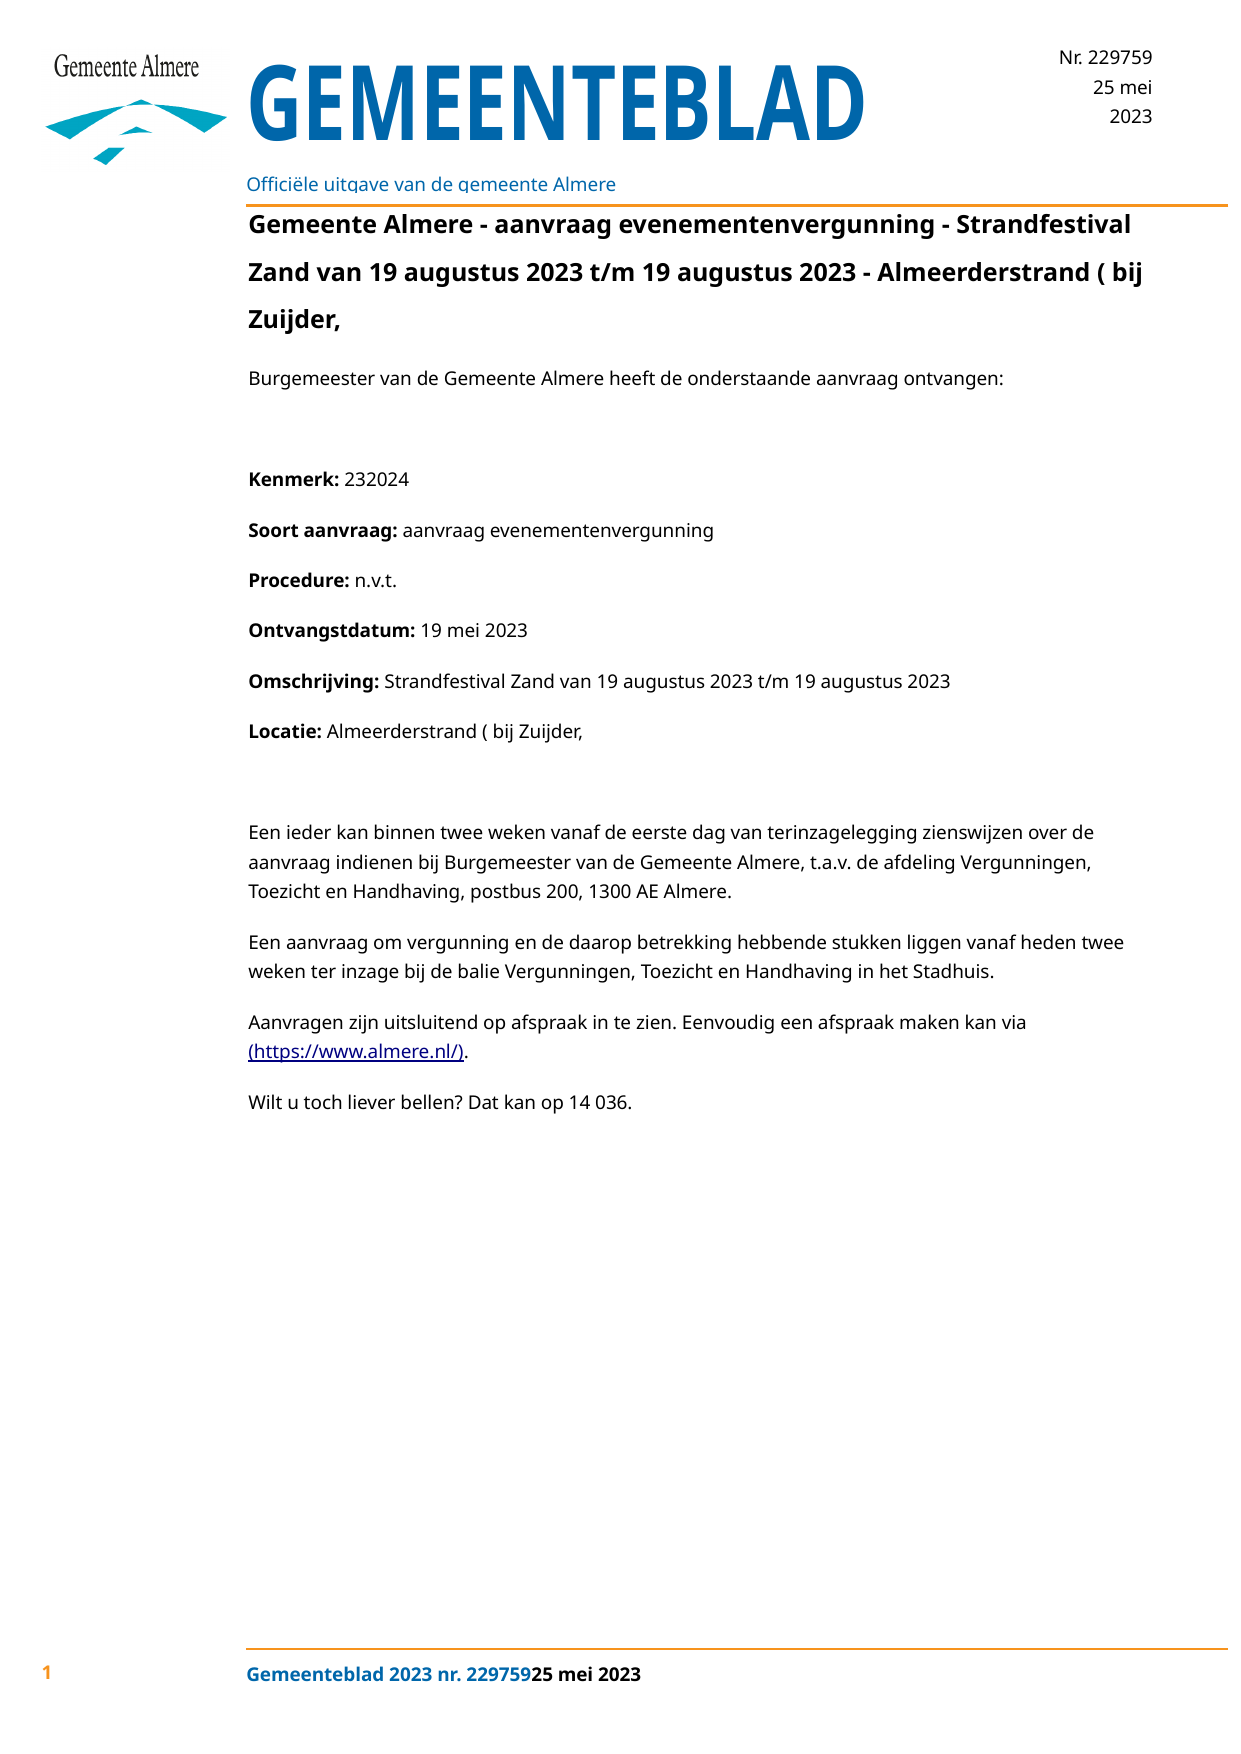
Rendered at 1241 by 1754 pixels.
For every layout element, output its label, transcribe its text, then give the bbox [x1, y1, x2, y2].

text Een aanvraag om vergunning en de daarop betrekking hebbende stukken liggen vanaf heden twee weken ter inzage bij de balie Vergunningen, Toezicht en Handhaving in het Stadhuis. [248, 929, 1152, 984]
text Een ieder kan binnen twee weken vanaf de eerste dag van terinzagelegging zienswijzen over de aanvraag indienen bij Burgemeester van de Gemeente Almere, t.a.v. de afdeling Vergunningen, Toezicht en Handhaving, postbus 200, 1300 AE Almere. [248, 819, 1152, 904]
text Kenmerk: 232024 [248, 466, 1152, 492]
text Aanvragen zijn uitsluitend op afspraak in te zien. Eenvoudig een afspraak maken kan via (https://www.almere.nl/). [248, 1009, 1152, 1064]
picture [41, 47, 231, 172]
text Soort aanvraag: aanvraag evenementenvergunning [248, 517, 1152, 542]
text Ontvangstdatum: 19 mei 2023 [248, 618, 1152, 643]
text Procedure: n.v.t. [248, 567, 1152, 593]
text Wilt u toch liever bellen? Dat kan op 14 036. [248, 1089, 1152, 1114]
text Gemeente Almere - aanvraag evenementenvergunning - Strandfestival Zand van 19 augustus 2023 t/m 19 augustus 2023 - Almeerderstrand ( bij Zuijder, [248, 207, 1152, 336]
text Burgemeester van de Gemeente Almere heeft de onderstaande aanvraag ontvangen: [248, 366, 1152, 391]
text Omschrijving: Strandfestival Zand van 19 augustus 2023 t/m 19 augustus 2023 [248, 668, 1152, 694]
text Locatie: Almeerderstrand ( bij Zuijder, [248, 718, 1152, 744]
